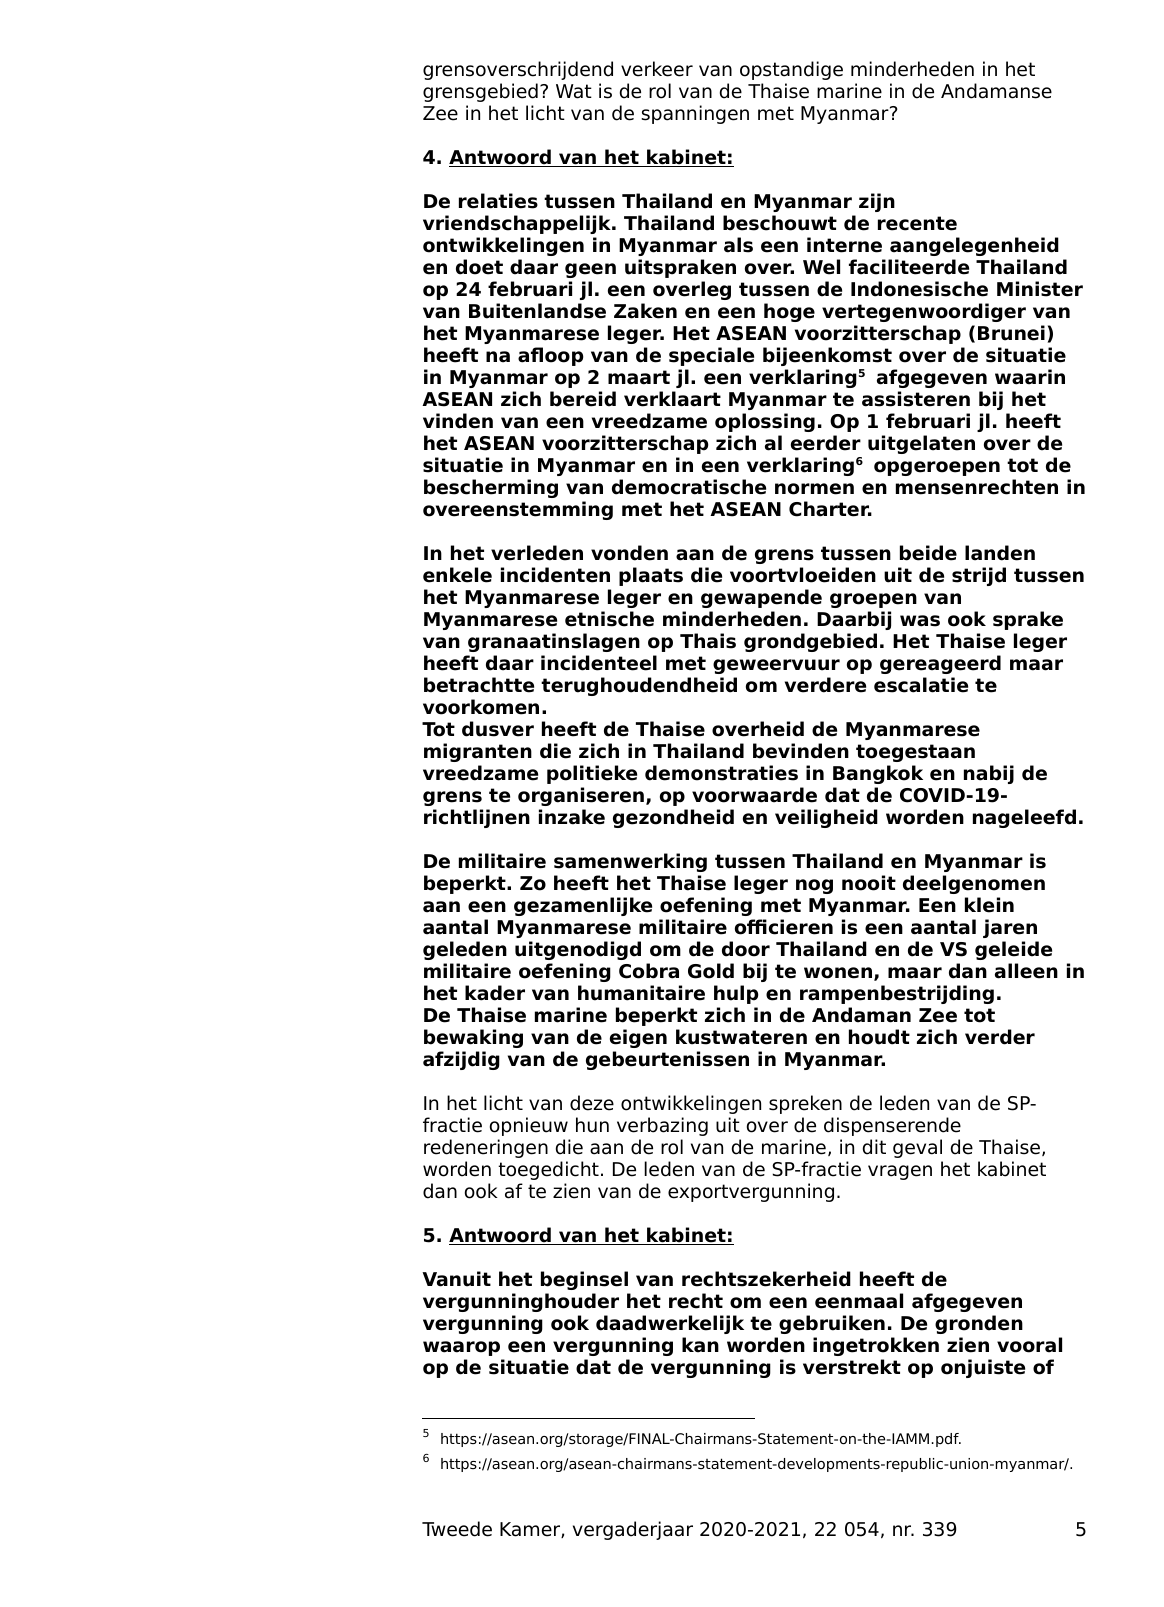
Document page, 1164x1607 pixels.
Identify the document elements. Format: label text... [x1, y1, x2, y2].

text In het verleden vonden aan de grens tussen beide landen enkele incidenten plaats die voortvloeiden uit de strijd tussen het Myanmarese leger en gewapende groepen van Myanmarese etnische minderheden. Daarbij was ook sprake van granaatinslagen op Thais grondgebied. Het Thaise leger heeft daar incidenteel met geweervuur op gereageerd maar betrachtte terughoudendheid om verdere escalatie te voorkomen. [422, 543, 1087, 719]
text https://asean.org/storage/FINAL-Chairmans-Statement-on-the-IAMM.pdf. [422, 1427, 1087, 1449]
text De Thaise marine beperkt zich in de Andaman Zee tot bewaking van de eigen kustwateren en houdt zich verder afzijdig van de gebeurtenissen in Myanmar. [422, 1005, 1087, 1071]
text Vanuit het beginsel van rechtszekerheid heeft de vergunninghouder het recht om een eenmaal afgegeven vergunning ook daadwerkelijk te gebruiken. De gronden waarop een vergunning kan worden ingetrokken zien vooral op de situatie dat de vergunning is verstrekt op onjuiste of [422, 1269, 1087, 1379]
text grensoverschrijdend verkeer van opstandige minderheden in het grensgebied? Wat is de rol van de Thaise marine in de Andamanse Zee in het licht van de spanningen met Myanmar? [422, 59, 1087, 125]
text https://asean.org/asean-chairmans-statement-developments-republic-union-myanmar/. [422, 1452, 1087, 1474]
text In het licht van deze ontwikkelingen spreken de leden van de SP-fractie opnieuw hun verbazing uit over de dispenserende redeneringen die aan de rol van de marine, in dit geval de Thaise, worden toegedicht. De leden van de SP-fractie vragen het kabinet dan ook af te zien van de exportvergunning. [422, 1093, 1087, 1203]
subtitle 4. Antwoord van het kabinet: [422, 147, 1087, 169]
text Tot dusver heeft de Thaise overheid de Myanmarese migranten die zich in Thailand bevinden toegestaan vreedzame politieke demonstraties in Bangkok en nabij de grens te organiseren, op voorwaarde dat de COVID-19-richtlijnen inzake gezondheid en veiligheid worden nageleefd. [422, 719, 1087, 829]
text De relaties tussen Thailand en Myanmar zijn vriendschappelijk. Thailand beschouwt de recente ontwikkelingen in Myanmar als een interne aangelegenheid en doet daar geen uitspraken over. Wel faciliteerde Thailand op 24 februari jl. een overleg tussen de Indonesische Minister van Buitenlandse Zaken en een hoge vertegenwoordiger van het Myanmarese leger. Het ASEAN voorzitterschap (Brunei) heeft na afloop van de speciale bijeenkomst over de situatie in Myanmar op 2 maart jl. een verklaring afgegeven waarin ASEAN zich bereid verklaart Myanmar te assisteren bij het vinden van een vreedzame oplossing. Op 1 februari jl. heeft het ASEAN voorzitterschap zich al eerder uitgelaten over de situatie in Myanmar en in een verklaring opgeroepen tot de bescherming van democratische normen en mensenrechten in overeenstemming met het ASEAN Charter. [422, 191, 1087, 521]
subtitle 5. Antwoord van het kabinet: [422, 1225, 1087, 1247]
text De militaire samenwerking tussen Thailand en Myanmar is beperkt. Zo heeft het Thaise leger nog nooit deelgenomen aan een gezamenlijke oefening met Myanmar. Een klein aantal Myanmarese militaire officieren is een aantal jaren geleden uitgenodigd om de door Thailand en de VS geleide militaire oefening Cobra Gold bij te wonen, maar dan alleen in het kader van humanitaire hulp en rampenbestrijding. [422, 851, 1087, 1005]
